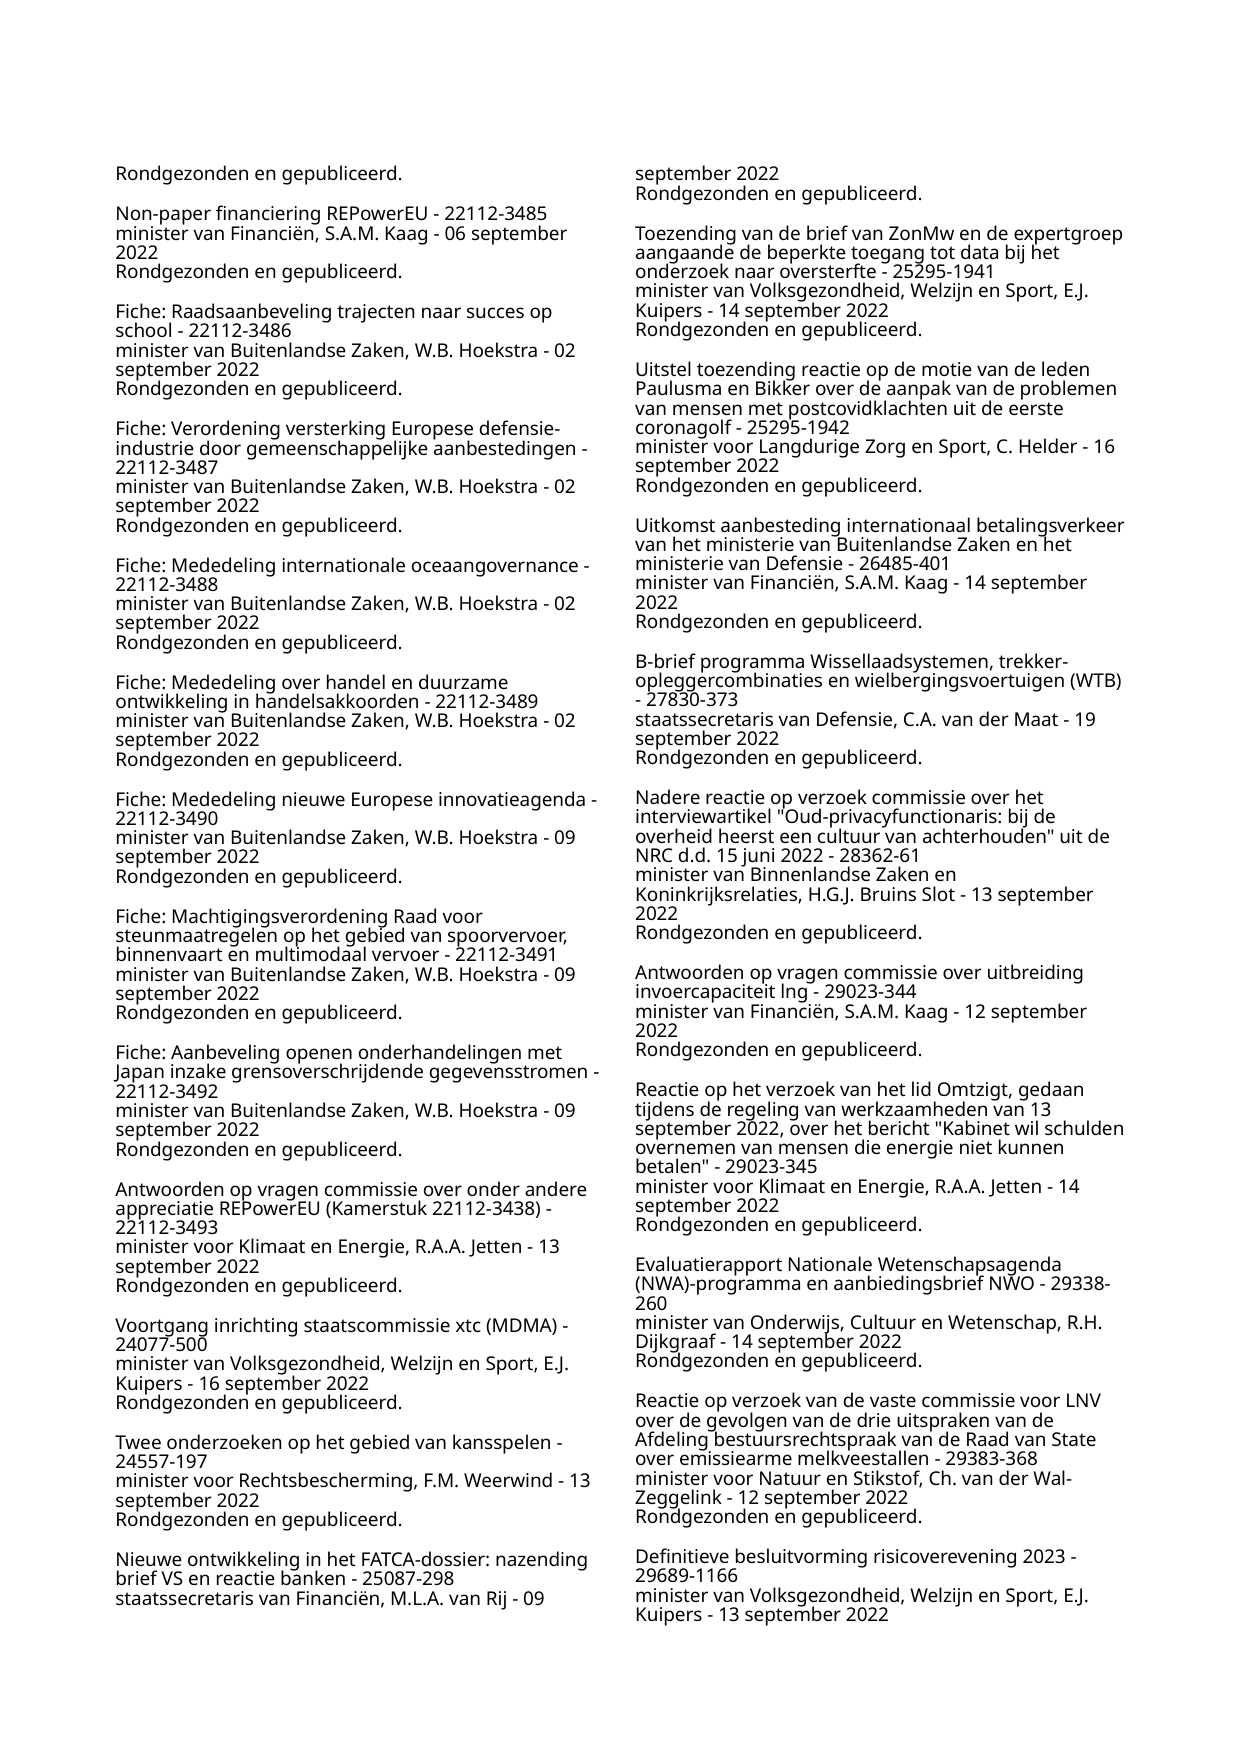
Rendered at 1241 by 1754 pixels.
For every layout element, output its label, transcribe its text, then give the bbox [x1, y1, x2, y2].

text Reactie op het verzoek van het lid Omtzigt, gedaan tijdens de regeling van werkzaamheden van 13 september 2022, over het bericht "Kabinet wil schulden overnemen van mensen die energie niet kunnen betalen" - 29023-345 [635, 1081, 1125, 1178]
text Rondgezonden en gepubliceerd. [635, 1352, 1125, 1372]
text staatssecretaris van Defensie, C.A. van der Maat - 19 september 2022 [635, 711, 1125, 749]
text Twee onderzoeken op het gebied van kansspelen - 24557-197 [115, 1434, 605, 1472]
text minister van Binnenlandse Zaken en Koninkrijksrelaties, H.G.J. Bruins Slot - 13 september 2022 [635, 866, 1125, 924]
text minister van Volksgezondheid, Welzijn en Sport, E.J. Kuipers - 16 september 2022 [115, 1355, 605, 1394]
text minister van Buitenlandse Zaken, W.B. Hoekstra - 02 september 2022 [115, 478, 605, 517]
text Rondgezonden en gepubliceerd. [635, 184, 1125, 204]
text Rondgezonden en gepubliceerd. [635, 1041, 1125, 1061]
text minister voor Klimaat en Energie, R.A.A. Jetten - 14 september 2022 [635, 1178, 1125, 1216]
text Rondgezonden en gepubliceerd. [115, 1394, 605, 1413]
text Fiche: Verordening versterking Europese defensie-industrie door gemeenschappelijke aanbestedingen - 22112-3487 [115, 420, 605, 478]
text Fiche: Machtigingsverordening Raad voor steunmaatregelen op het gebied van spoorvervoer, binnenvaart en multimodaal vervoer - 22112-3491 [115, 908, 605, 966]
text Uitstel toezending reactie op de motie van de leden Paulusma en Bikker over de aanpak van de problemen van mensen met postcovidklachten uit de eerste coronagolf - 25295-1942 [635, 361, 1125, 438]
text minister van Onderwijs, Cultuur en Wetenschap, R.H. Dijkgraaf - 14 september 2022 [635, 1314, 1125, 1352]
text minister van Buitenlandse Zaken, W.B. Hoekstra - 02 september 2022 [115, 342, 605, 380]
text Rondgezonden en gepubliceerd. [635, 613, 1125, 632]
text Fiche: Aanbeveling openen onderhandelingen met Japan inzake grensoverschrijdende gegevensstromen - 22112-3492 [115, 1044, 605, 1102]
text Rondgezonden en gepubliceerd. [635, 924, 1125, 943]
text Nieuwe ontwikkeling in het FATCA-dossier: nazending brief VS en reactie banken - 25087-298 [115, 1551, 605, 1589]
text Antwoorden op vragen commissie over uitbreiding invoercapaciteit lng - 29023-344 [635, 964, 1125, 1003]
text minister voor Natuur en Stikstof, Ch. van der Wal-Zeggelink - 12 september 2022 [635, 1469, 1125, 1508]
text staatssecretaris van Financiën, M.L.A. van Rij - 09 [115, 1589, 605, 1609]
text minister van Financiën, S.A.M. Kaag - 06 september 2022 [115, 224, 605, 263]
text Rondgezonden en gepubliceerd. [635, 321, 1125, 340]
text Rondgezonden en gepubliceerd. [115, 634, 605, 653]
text minister van Financiën, S.A.M. Kaag - 12 september 2022 [635, 1003, 1125, 1041]
text Rondgezonden en gepubliceerd. [115, 263, 605, 282]
text Rondgezonden en gepubliceerd. [115, 1511, 605, 1530]
text Rondgezonden en gepubliceerd. [115, 751, 605, 770]
text Rondgezonden en gepubliceerd. [635, 477, 1125, 496]
text Rondgezonden en gepubliceerd. [115, 1141, 605, 1160]
text Nadere reactie op verzoek commissie over het interviewartikel "Oud-privacyfunctionaris: bij de overheid heerst een cultuur van achterhouden" uit de NRC d.d. 15 juni 2022 - 28362-61 [635, 789, 1125, 866]
text Rondgezonden en gepubliceerd. [115, 380, 605, 399]
text Non-paper financiering REPowerEU - 22112-3485 [115, 205, 605, 224]
text Rondgezonden en gepubliceerd. [635, 749, 1125, 768]
text Fiche: Mededeling nieuwe Europese innovatieagenda - 22112-3490 [115, 791, 605, 829]
text Antwoorden op vragen commissie over onder andere appreciatie REPowerEU (Kamerstuk 22112-3438) - 22112-3493 [115, 1181, 605, 1238]
text Rondgezonden en gepubliceerd. [115, 1004, 605, 1023]
text minister van Buitenlandse Zaken, W.B. Hoekstra - 09 september 2022 [115, 966, 605, 1004]
text minister van Volksgezondheid, Welzijn en Sport, E.J. Kuipers - 13 september 2022 [635, 1587, 1125, 1625]
text minister voor Rechtsbescherming, F.M. Weerwind - 13 september 2022 [115, 1472, 605, 1511]
text Uitkomst aanbesteding internationaal betalingsverkeer van het ministerie van Buitenlandse Zaken en het ministerie van Defensie - 26485-401 [635, 517, 1125, 574]
text minister van Volksgezondheid, Welzijn en Sport, E.J. Kuipers - 14 september 2022 [635, 282, 1125, 321]
text Rondgezonden en gepubliceerd. [115, 165, 605, 184]
text Rondgezonden en gepubliceerd. [635, 1508, 1125, 1527]
text Rondgezonden en gepubliceerd. [635, 1216, 1125, 1235]
text minister van Buitenlandse Zaken, W.B. Hoekstra - 09 september 2022 [115, 1102, 605, 1141]
text Reactie op verzoek van de vaste commissie voor LNV over de gevolgen van de drie uitspraken van de Afdeling bestuursrechtspraak van de Raad van State over emissiearme melkveestallen - 29383-368 [635, 1392, 1125, 1469]
text minister van Financiën, S.A.M. Kaag - 14 september 2022 [635, 574, 1125, 613]
text minister voor Langdurige Zorg en Sport, C. Helder - 16 september 2022 [635, 438, 1125, 477]
text september 2022 [635, 165, 1125, 184]
text minister van Buitenlandse Zaken, W.B. Hoekstra - 02 september 2022 [115, 712, 605, 751]
text Toezending van de brief van ZonMw en de expertgroep aangaande de beperkte toegang tot data bij het onderzoek naar oversterfte - 25295-1941 [635, 224, 1125, 282]
text Fiche: Raadsaanbeveling trajecten naar succes op school - 22112-3486 [115, 303, 605, 342]
text minister van Buitenlandse Zaken, W.B. Hoekstra - 02 september 2022 [115, 595, 605, 634]
text Voortgang inrichting staatscommissie xtc (MDMA) - 24077-500 [115, 1317, 605, 1355]
text Rondgezonden en gepubliceerd. [115, 868, 605, 887]
text B-brief programma Wissellaadsystemen, trekker-opleggercombinaties en wielbergingsvoertuigen (WTB) - 27830-373 [635, 653, 1125, 711]
text minister voor Klimaat en Energie, R.A.A. Jetten - 13 september 2022 [115, 1238, 605, 1277]
text Rondgezonden en gepubliceerd. [115, 517, 605, 536]
text Fiche: Mededeling internationale oceaangovernance - 22112-3488 [115, 557, 605, 595]
text minister van Buitenlandse Zaken, W.B. Hoekstra - 09 september 2022 [115, 829, 605, 868]
text Rondgezonden en gepubliceerd. [115, 1277, 605, 1296]
text Fiche: Mededeling over handel en duurzame ontwikkeling in handelsakkoorden - 22112-3489 [115, 674, 605, 712]
text Evaluatierapport Nationale Wetenschapsagenda (NWA)-programma en aanbiedingsbrief NWO - 29338-260 [635, 1256, 1125, 1314]
text Definitieve besluitvorming risicoverevening 2023 - 29689-1166 [635, 1548, 1125, 1587]
